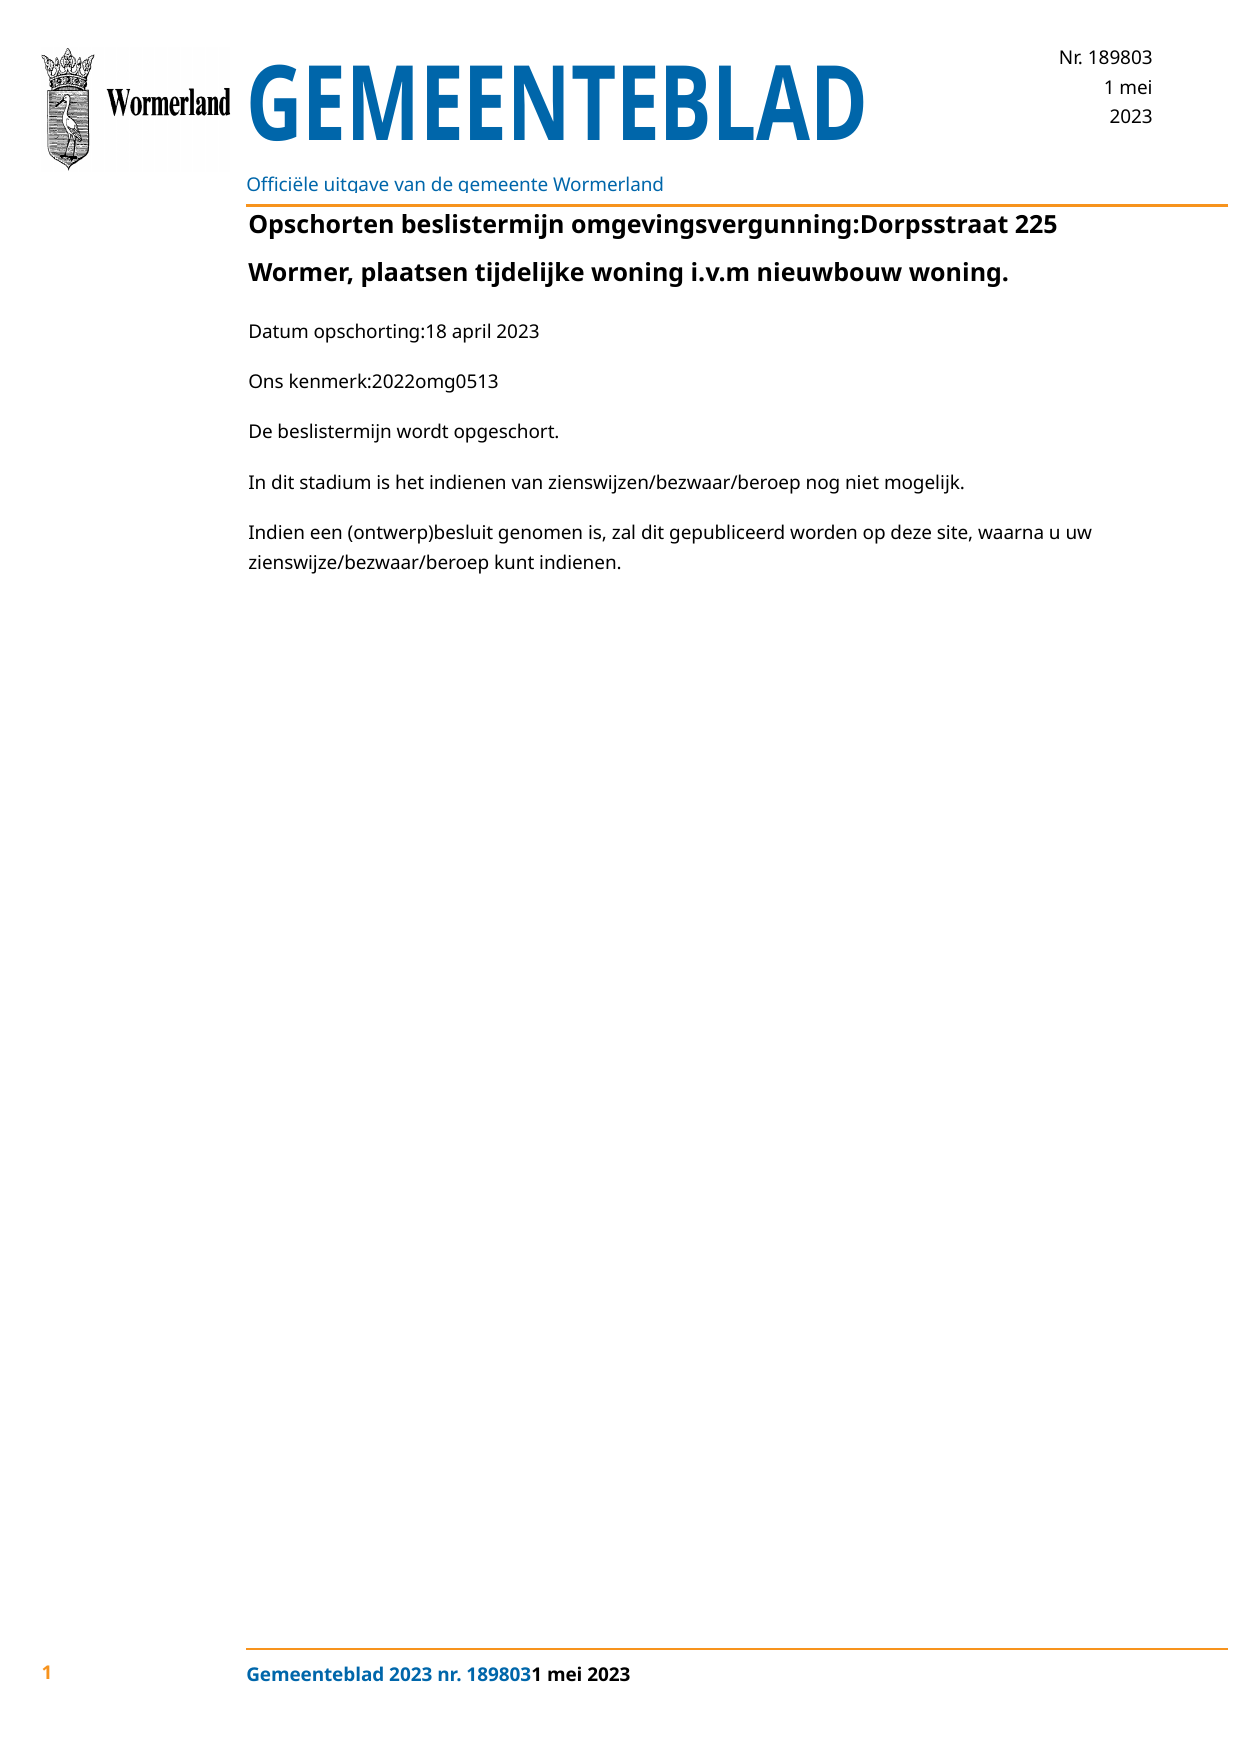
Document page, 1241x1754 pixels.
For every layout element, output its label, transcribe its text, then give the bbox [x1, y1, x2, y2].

text Ons kenmerk:2022omg0513 [248, 368, 1152, 394]
text Opschorten beslistermijn omgevingsvergunning:Dorpsstraat 225 Wormer, plaatsen tijdelijke woning i.v.m nieuwbouw woning. [248, 207, 1152, 288]
picture [41, 47, 231, 172]
text Datum opschorting:18 april 2023 [248, 318, 1152, 344]
text In dit stadium is het indienen van zienswijzen/bezwaar/beroep nog niet mogelijk. [248, 469, 1152, 495]
text De beslistermijn wordt opgeschort. [248, 419, 1152, 444]
text Indien een (ontwerp)besluit genomen is, zal dit gepubliceerd worden op deze site, waarna u uw zienswijze/bezwaar/beroep kunt indienen. [248, 519, 1152, 575]
